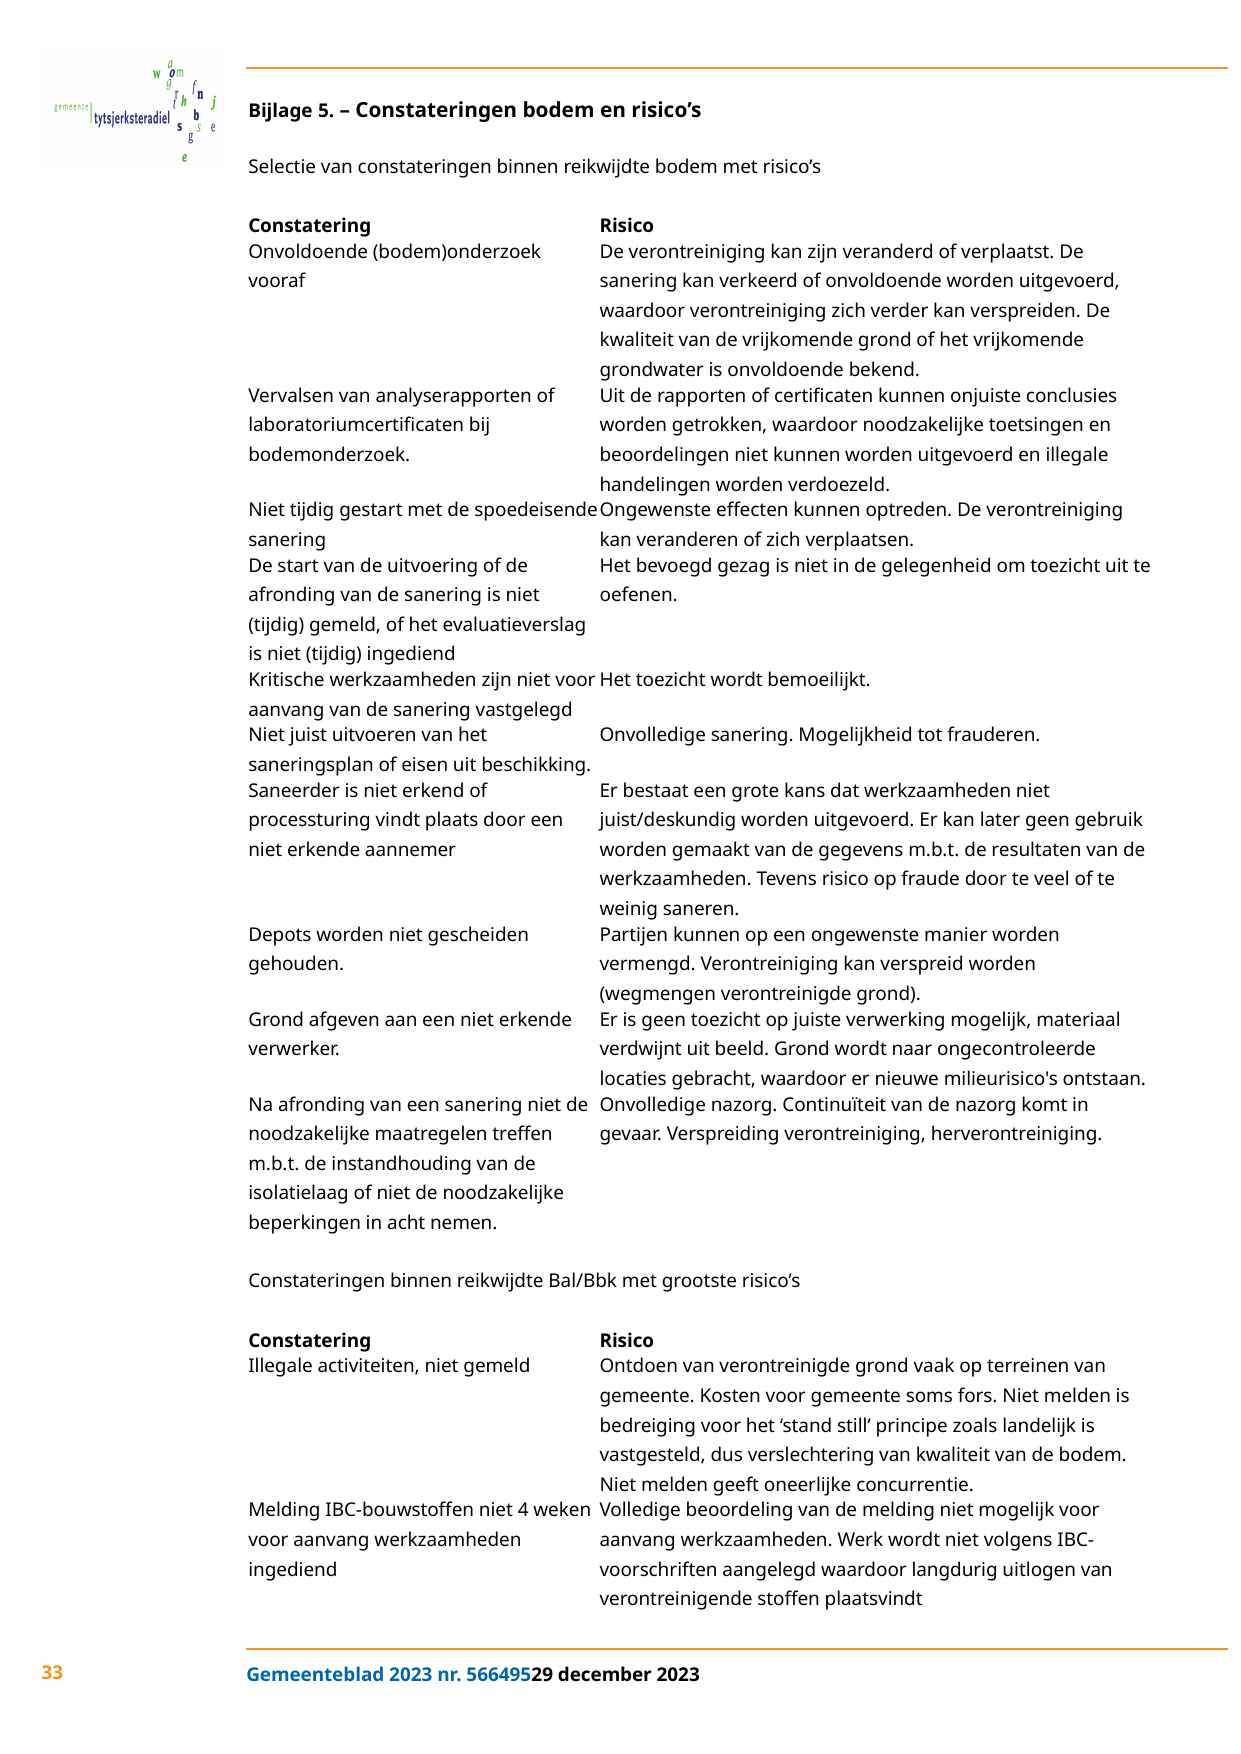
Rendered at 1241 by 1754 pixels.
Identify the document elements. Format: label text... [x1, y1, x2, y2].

table_cell Niet juist uitvoeren van het saneringsplan of eisen uit beschikking. [248, 722, 599, 777]
table_cell Onvoldoende (bodem)onderzoek vooraf [248, 238, 599, 382]
table_cell Vervalsen van analyserapporten of laboratoriumcertificaten bij bodemonderzoek. [248, 382, 599, 496]
text Selectie van constateringen binnen reikwijdte bodem met risico’s [248, 153, 1152, 179]
table_cell Melding IBC-bouwstoffen niet 4 weken voor aanvang werkzaamheden ingediend [248, 1497, 599, 1611]
table_cell Saneerder is niet erkend of processturing vindt plaats door een niet erkende aannemer [248, 777, 599, 921]
table_cell Na afronding van een sanering niet de noodzakelijke maatregelen treffen m.b.t. de instandhouding van de isolatielaag of niet de noodzakelijke beperkingen in acht nemen. [248, 1091, 599, 1235]
table_cell Uit de rapporten of certificaten kunnen onjuiste conclusies worden getrokken, waardoor noodzakelijke toetsingen en beoordelingen niet kunnen worden uitgevoerd en illegale handelingen worden verdoezeld. [599, 382, 1152, 496]
table_cell Grond afgeven aan een niet erkende verwerker. [248, 1006, 599, 1091]
table_cell Het toezicht wordt bemoeilijkt. [599, 666, 1152, 722]
table_cell Volledige beoordeling van de melding niet mogelijk voor aanvang werkzaamheden. Werk wordt niet volgens IBC-voorschriften aangelegd waardoor langdurig uitlogen van verontreinigende stoffen plaatsvindt [599, 1497, 1152, 1611]
table_cell Partijen kunnen op een ongewenste manier worden vermengd. Verontreiniging kan verspreid worden (wegmengen verontreinigde grond). [599, 921, 1152, 1006]
table_cell Er is geen toezicht op juiste verwerking mogelijk, materiaal verdwijnt uit beeld. Grond wordt naar ongecontroleerde locaties gebracht, waardoor er nieuwe milieurisico's ontstaan. [599, 1006, 1152, 1091]
table_cell Ontdoen van verontreinigde grond vaak op terreinen van gemeente. Kosten voor gemeente soms fors. Niet melden is bedreiging voor het ‘stand still’ principe zoals landelijk is vastgesteld, dus verslechtering van kwaliteit van de bodem. Niet melden geeft oneerlijke concurrentie. [599, 1353, 1152, 1497]
table_cell Onvolledige sanering. Mogelijkheid tot frauderen. [599, 722, 1152, 777]
table_cell Ongewenste effecten kunnen optreden. De verontreiniging kan veranderen of zich verplaatsen. [599, 496, 1152, 552]
table_cell Depots worden niet gescheiden gehouden. [248, 921, 599, 1006]
table_cell Niet tijdig gestart met de spoedeisende sanering [248, 496, 599, 552]
table_cell Kritische werkzaamheden zijn niet voor aanvang van de sanering vastgelegd [248, 666, 599, 722]
picture [41, 47, 231, 172]
table_cell Illegale activiteiten, niet gemeld [248, 1353, 599, 1497]
text Bijlage 5. – Constateringen bodem en risico’s [248, 95, 1152, 123]
table_cell De verontreiniging kan zijn veranderd of verplaatst. De sanering kan verkeerd of onvoldoende worden uitgevoerd, waardoor verontreiniging zich verder kan verspreiden. De kwaliteit van de vrijkomende grond of het vrijkomende grondwater is onvoldoende bekend. [599, 238, 1152, 382]
table_cell Er bestaat een grote kans dat werkzaamheden niet juist/deskundig worden uitgevoerd. Er kan later geen gebruik worden gemaakt van de gegevens m.b.t. de resultaten van de werkzaamheden. Tevens risico op fraude door te veel of te weinig saneren. [599, 777, 1152, 921]
table_header Constatering [248, 1327, 599, 1353]
table_cell Het bevoegd gezag is niet in de gelegenheid om toezicht uit te oefenen. [599, 552, 1152, 666]
table_cell Onvolledige nazorg. Continuïteit van de nazorg komt in gevaar. Verspreiding verontreiniging, herverontreiniging. [599, 1091, 1152, 1235]
table_cell De start van de uitvoering of de afronding van de sanering is niet (tijdig) gemeld, of het evaluatieverslag is niet (tijdig) ingediend [248, 552, 599, 666]
text Constateringen binnen reikwijdte Bal/Bbk met grootste risico’s [248, 1268, 1152, 1293]
table_header Constatering [248, 212, 599, 238]
table_header Risico [599, 1327, 1152, 1353]
table_header Risico [599, 212, 1152, 238]
